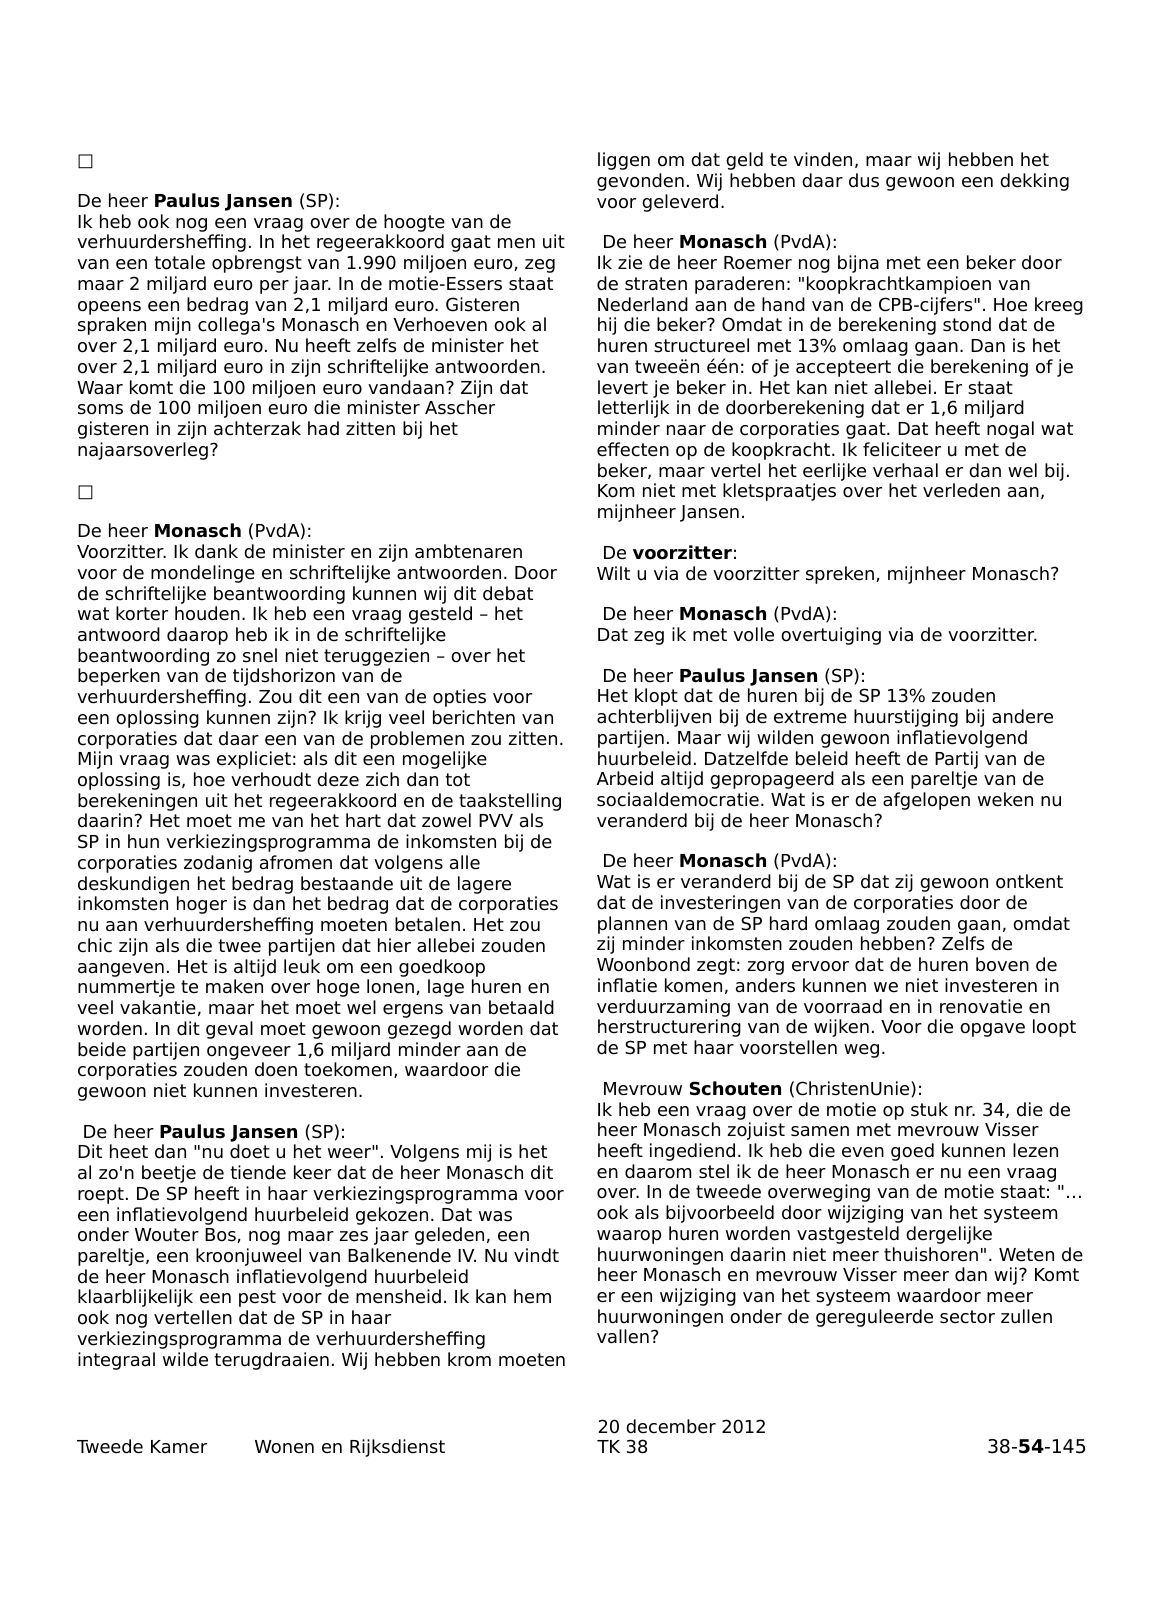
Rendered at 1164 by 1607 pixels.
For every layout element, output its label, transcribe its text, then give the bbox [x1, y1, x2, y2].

text □ [77, 480, 567, 501]
text De heer Monasch (PvdA): [596, 851, 1087, 872]
text De heer Paulus Jansen (SP): [77, 1122, 567, 1142]
text Wat is er veranderd bij de SP dat zij gewoon ontkent dat de investeringen van de corporaties door de plannen van de SP hard omlaag zouden gaan, omdat zij minder inkomsten zouden hebben? Zelfs de Woonbond zegt: zorg ervoor dat de huren boven de inflatie komen, anders kunnen we niet investeren in verduurzaming van de voorraad en in renovatie en herstructurering van de wijken. Voor die opgave loopt de SP met haar voorstellen weg. [596, 872, 1087, 1059]
text Ik heb ook nog een vraag over de hoogte van de verhuurdersheffing. In het regeerakkoord gaat men uit van een totale opbrengst van 1.990 miljoen euro, zeg maar 2 miljard euro per jaar. In de motie-Essers staat opeens een bedrag van 2,1 miljard euro. Gisteren spraken mijn collega's Monasch en Verhoeven ook al over 2,1 miljard euro. Nu heeft zelfs de minister het over 2,1 miljard euro in zijn schriftelijke antwoorden. Waar komt die 100 miljoen euro vandaan? Zijn dat soms de 100 miljoen euro die minister Asscher gisteren in zijn achterzak had zitten bij het najaarsoverleg? [77, 212, 567, 460]
text Ik zie de heer Roemer nog bijna met een beker door de straten paraderen: "koopkrachtkampioen van Nederland aan de hand van de CPB-cijfers". Hoe kreeg hij die beker? Omdat in de berekening stond dat de huren structureel met 13% omlaag gaan. Dan is het van tweeën één: of je accepteert die berekening of je levert je beker in. Het kan niet allebei. Er staat letterlijk in de doorberekening dat er 1,6 miljard minder naar de corporaties gaat. Dat heeft nogal wat effecten op de koopkracht. Ik feliciteer u met de beker, maar vertel het eerlijke verhaal er dan wel bij. Kom niet met kletspraatjes over het verleden aan, mijnheer Jansen. [596, 253, 1087, 523]
text Mevrouw Schouten (ChristenUnie): [596, 1079, 1087, 1099]
text De heer Paulus Jansen (SP): [77, 191, 567, 212]
text De heer Monasch (PvdA): [596, 232, 1087, 253]
text Wilt u via de voorzitter spreken, mijnheer Monasch? [596, 563, 1087, 584]
text Dit heet dan "nu doet u het weer". Volgens mij is het al zo'n beetje de tiende keer dat de heer Monasch dit roept. De SP heeft in haar verkiezingsprogramma voor een inflatievolgend huurbeleid gekozen. Dat was onder Wouter Bos, nog maar zes jaar geleden, een pareltje, een kroonjuweel van Balkenende IV. Nu vindt de heer Monasch inflatievolgend huurbeleid klaarblijkelijk een pest voor de mensheid. Ik kan hem ook nog vertellen dat de SP in haar verkiezingsprogramma de verhuurdersheffing integraal wilde terugdraaien. Wij hebben krom moeten [77, 1142, 567, 1370]
text De voorzitter: [596, 543, 1087, 563]
text Voorzitter. Ik dank de minister en zijn ambtenaren voor de mondelinge en schriftelijke antwoorden. Door de schriftelijke beantwoording kunnen wij dit debat wat korter houden. Ik heb een vraag gesteld – het antwoord daarop heb ik in de schriftelijke beantwoording zo snel niet teruggezien – over het beperken van de tijdshorizon van de verhuurdersheffing. Zou dit een van de opties voor een oplossing kunnen zijn? Ik krijg veel berichten van corporaties dat daar een van de problemen zou zitten. Mijn vraag was expliciet: als dit een mogelijke oplossing is, hoe verhoudt deze zich dan tot berekeningen uit het regeerakkoord en de taakstelling daarin? Het moet me van het hart dat zowel PVV als SP in hun verkiezingsprogramma de inkomsten bij de corporaties zodanig afromen dat volgens alle deskundigen het bedrag bestaande uit de lagere inkomsten hoger is dan het bedrag dat de corporaties nu aan verhuurdersheffing moeten betalen. Het zou chic zijn als die twee partijen dat hier allebei zouden aangeven. Het is altijd leuk om een goedkoop nummertje te maken over hoge lonen, lage huren en veel vakantie, maar het moet wel ergens van betaald worden. In dit geval moet gewoon gezegd worden dat beide partijen ongeveer 1,6 miljard minder aan de corporaties zouden doen toekomen, waardoor die gewoon niet kunnen investeren. [77, 542, 567, 1102]
text □ [77, 150, 567, 171]
text Het klopt dat de huren bij de SP 13% zouden achterblijven bij de extreme huurstijging bij andere partijen. Maar wij wilden gewoon inflatievolgend huurbeleid. Datzelfde beleid heeft de Partij van de Arbeid altijd gepropageerd als een pareltje van de sociaaldemocratie. Wat is er de afgelopen weken nu veranderd bij de heer Monasch? [596, 686, 1087, 831]
text liggen om dat geld te vinden, maar wij hebben het gevonden. Wij hebben daar dus gewoon een dekking voor geleverd. [596, 150, 1087, 212]
text De heer Paulus Jansen (SP): [596, 666, 1087, 686]
text Ik heb een vraag over de motie op stuk nr. 34, die de heer Monasch zojuist samen met mevrouw Visser heeft ingediend. Ik heb die even goed kunnen lezen en daarom stel ik de heer Monasch er nu een vraag over. In de tweede overweging van de motie staat: "… ook als bijvoorbeeld door wijziging van het systeem waarop huren worden vastgesteld dergelijke huurwoningen daarin niet meer thuishoren". Weten de heer Monasch en mevrouw Visser meer dan wij? Komt er een wijziging van het systeem waardoor meer huurwoningen onder de gereguleerde sector zullen vallen? [596, 1099, 1087, 1348]
text Dat zeg ik met volle overtuiging via de voorzitter. [596, 625, 1087, 646]
text De heer Monasch (PvdA): [77, 521, 567, 542]
text De heer Monasch (PvdA): [596, 604, 1087, 625]
